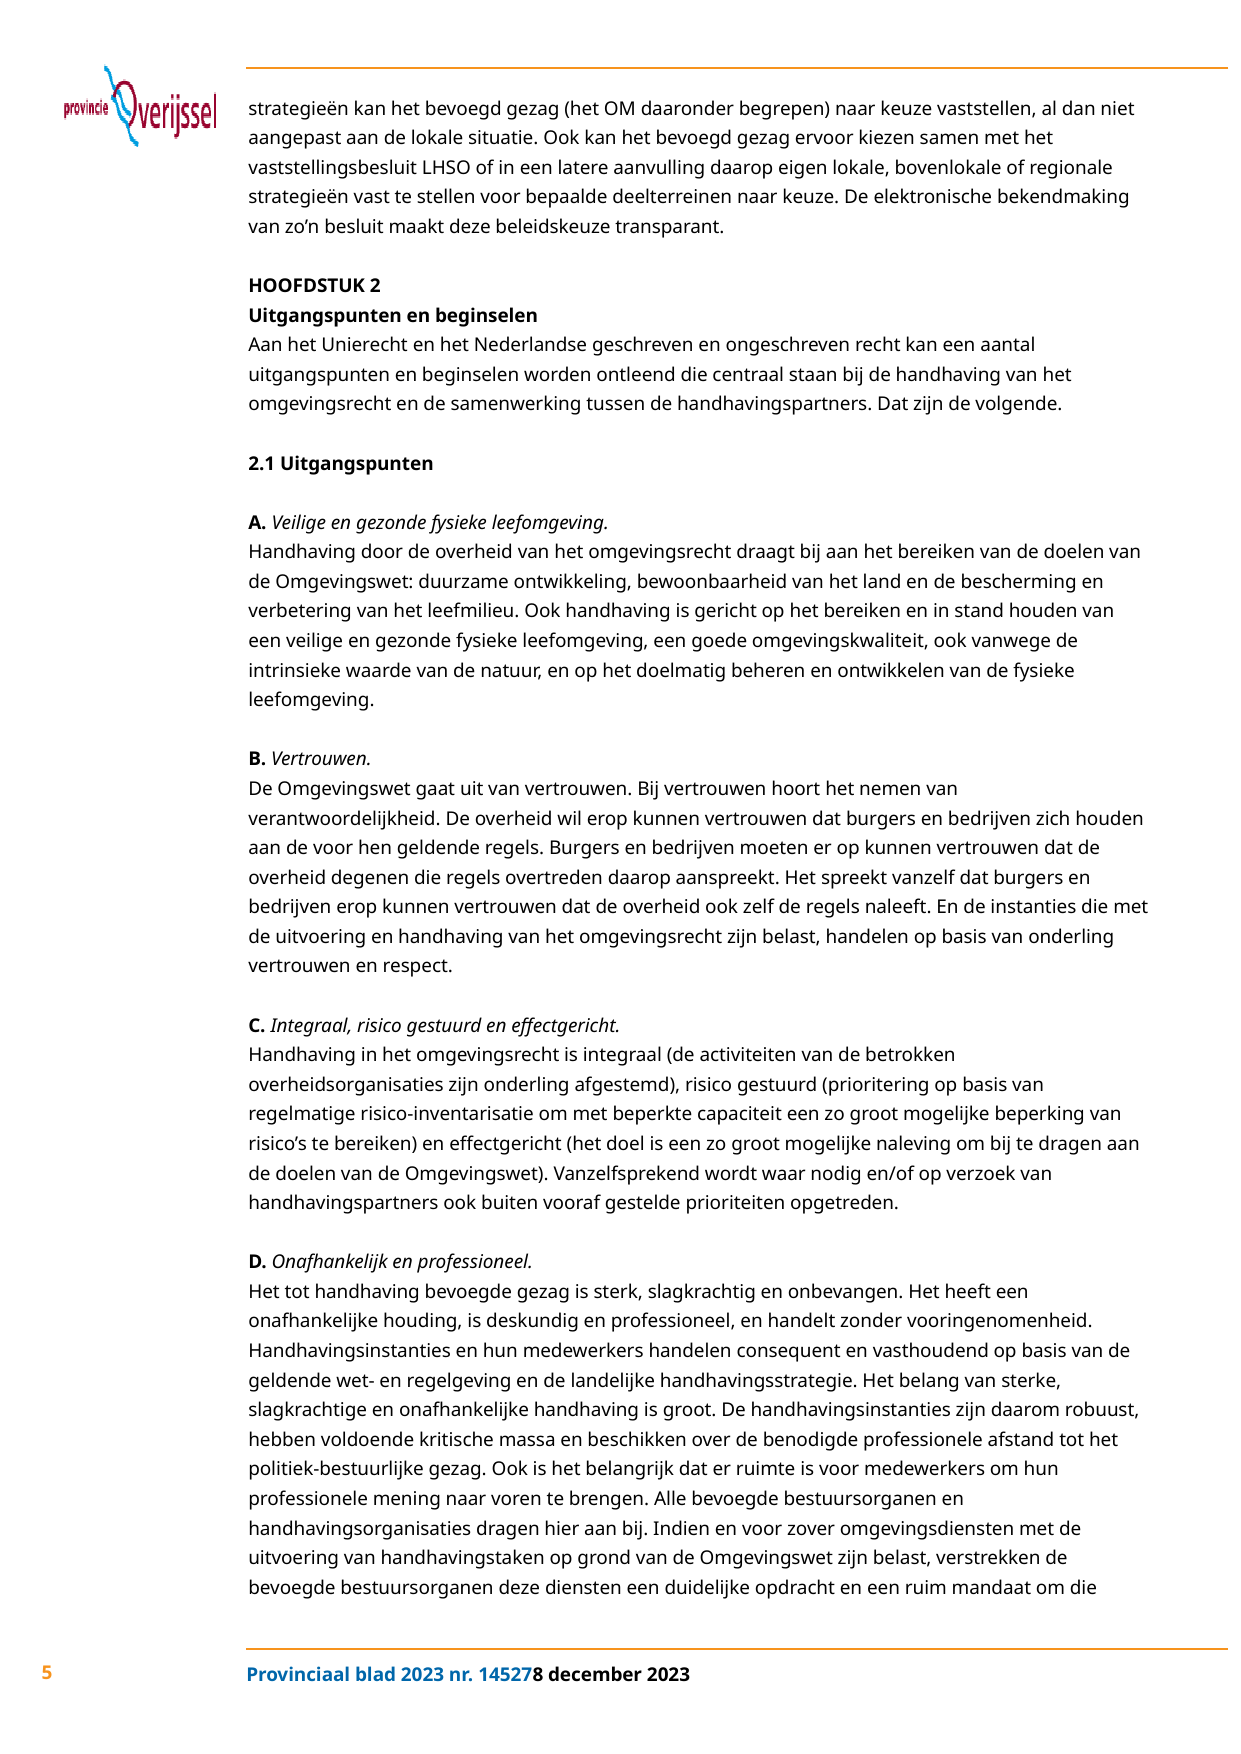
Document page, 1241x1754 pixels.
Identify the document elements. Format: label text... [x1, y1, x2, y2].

text Handhaving in het omgevingsrecht is integraal (de activiteiten van de betrokken overheidsorganisaties zijn onderling afgestemd), risico gestuurd (prioritering op basis van regelmatige risico-inventarisatie om met beperkte capaciteit een zo groot mogelijke beperking van risico’s te bereiken) en effectgericht (het doel is een zo groot mogelijke naleving om bij te dragen aan de doelen van de Omgevingswet). Vanzelfsprekend wordt waar nodig en/of op verzoek van handhavingspartners ook buiten vooraf gestelde prioriteiten opgetreden. [248, 1041, 1152, 1215]
text 2.1 Uitgangspunten [248, 450, 1152, 476]
text De Omgevingswet gaat uit van vertrouwen. Bij vertrouwen hoort het nemen van verantwoordelijkheid. De overheid wil erop kunnen vertrouwen dat burgers en bedrijven zich houden aan de voor hen geldende regels. Burgers en bedrijven moeten er op kunnen vertrouwen dat de overheid degenen die regels overtreden daarop aanspreekt. Het spreekt vanzelf dat burgers en bedrijven erop kunnen vertrouwen dat de overheid ook zelf de regels naleeft. En de instanties die met de uitvoering en handhaving van het omgevingsrecht zijn belast, handelen op basis van onderling vertrouwen en respect. [248, 775, 1152, 978]
text Aan het Unierecht en het Nederlandse geschreven en ongeschreven recht kan een aantal uitgangspunten en beginselen worden ontleend die centraal staan bij de handhaving van het omgevingsrecht en de samenwerking tussen de handhavingspartners. Dat zijn de volgende. [248, 331, 1152, 416]
text Uitgangspunten en beginselen [248, 302, 1152, 328]
text strategieën kan het bevoegd gezag (het OM daaronder begrepen) naar keuze vaststellen, al dan niet aangepast aan de lokale situatie. Ook kan het bevoegd gezag ervoor kiezen samen met het vaststellingsbesluit LHSO of in een latere aanvulling daarop eigen lokale, bovenlokale of regionale strategieën vast te stellen voor bepaalde deelterreinen naar keuze. De elektronische bekendmaking van zo’n besluit maakt deze beleidskeuze transparant. [248, 95, 1152, 239]
text C. Integraal, risico gestuurd en effectgericht. [248, 1012, 1152, 1038]
text B. Vertrouwen. [248, 746, 1152, 771]
text HOOFDSTUK 2 [248, 272, 1152, 298]
text D. Onafhankelijk en professioneel. [248, 1248, 1152, 1274]
text Handhaving door de overheid van het omgevingsrecht draagt bij aan het bereiken van de doelen van de Omgevingswet: duurzame ontwikkeling, bewoonbaarheid van het land en de bescherming en verbetering van het leefmilieu. Ook handhaving is gericht op het bereiken en in stand houden van een veilige en gezonde fysieke leefomgeving, een goede omgevingskwaliteit, ook vanwege de intrinsieke waarde van de natuur, en op het doelmatig beheren en ontwikkelen van de fysieke leefomgeving. [248, 538, 1152, 712]
picture [41, 47, 231, 172]
text Het tot handhaving bevoegde gezag is sterk, slagkrachtig en onbevangen. Het heeft een onafhankelijke houding, is deskundig en professioneel, en handelt zonder vooringenomenheid. Handhavingsinstanties en hun medewerkers handelen consequent en vasthoudend op basis van de geldende wet- en regelgeving en de landelijke handhavingsstrategie. Het belang van sterke, slagkrachtige en onafhankelijke handhaving is groot. De handhavingsinstanties zijn daarom robuust, hebben voldoende kritische massa en beschikken over de benodigde professionele afstand tot het politiek-bestuurlijke gezag. Ook is het belangrijk dat er ruimte is voor medewerkers om hun professionele mening naar voren te brengen. Alle bevoegde bestuursorganen en handhavingsorganisaties dragen hier aan bij. Indien en voor zover omgevingsdiensten met de uitvoering van handhavingstaken op grond van de Omgevingswet zijn belast, verstrekken de bevoegde bestuursorganen deze diensten een duidelijke opdracht en een ruim mandaat om die [248, 1278, 1152, 1600]
text A. Veilige en gezonde fysieke leefomgeving. [248, 509, 1152, 535]
